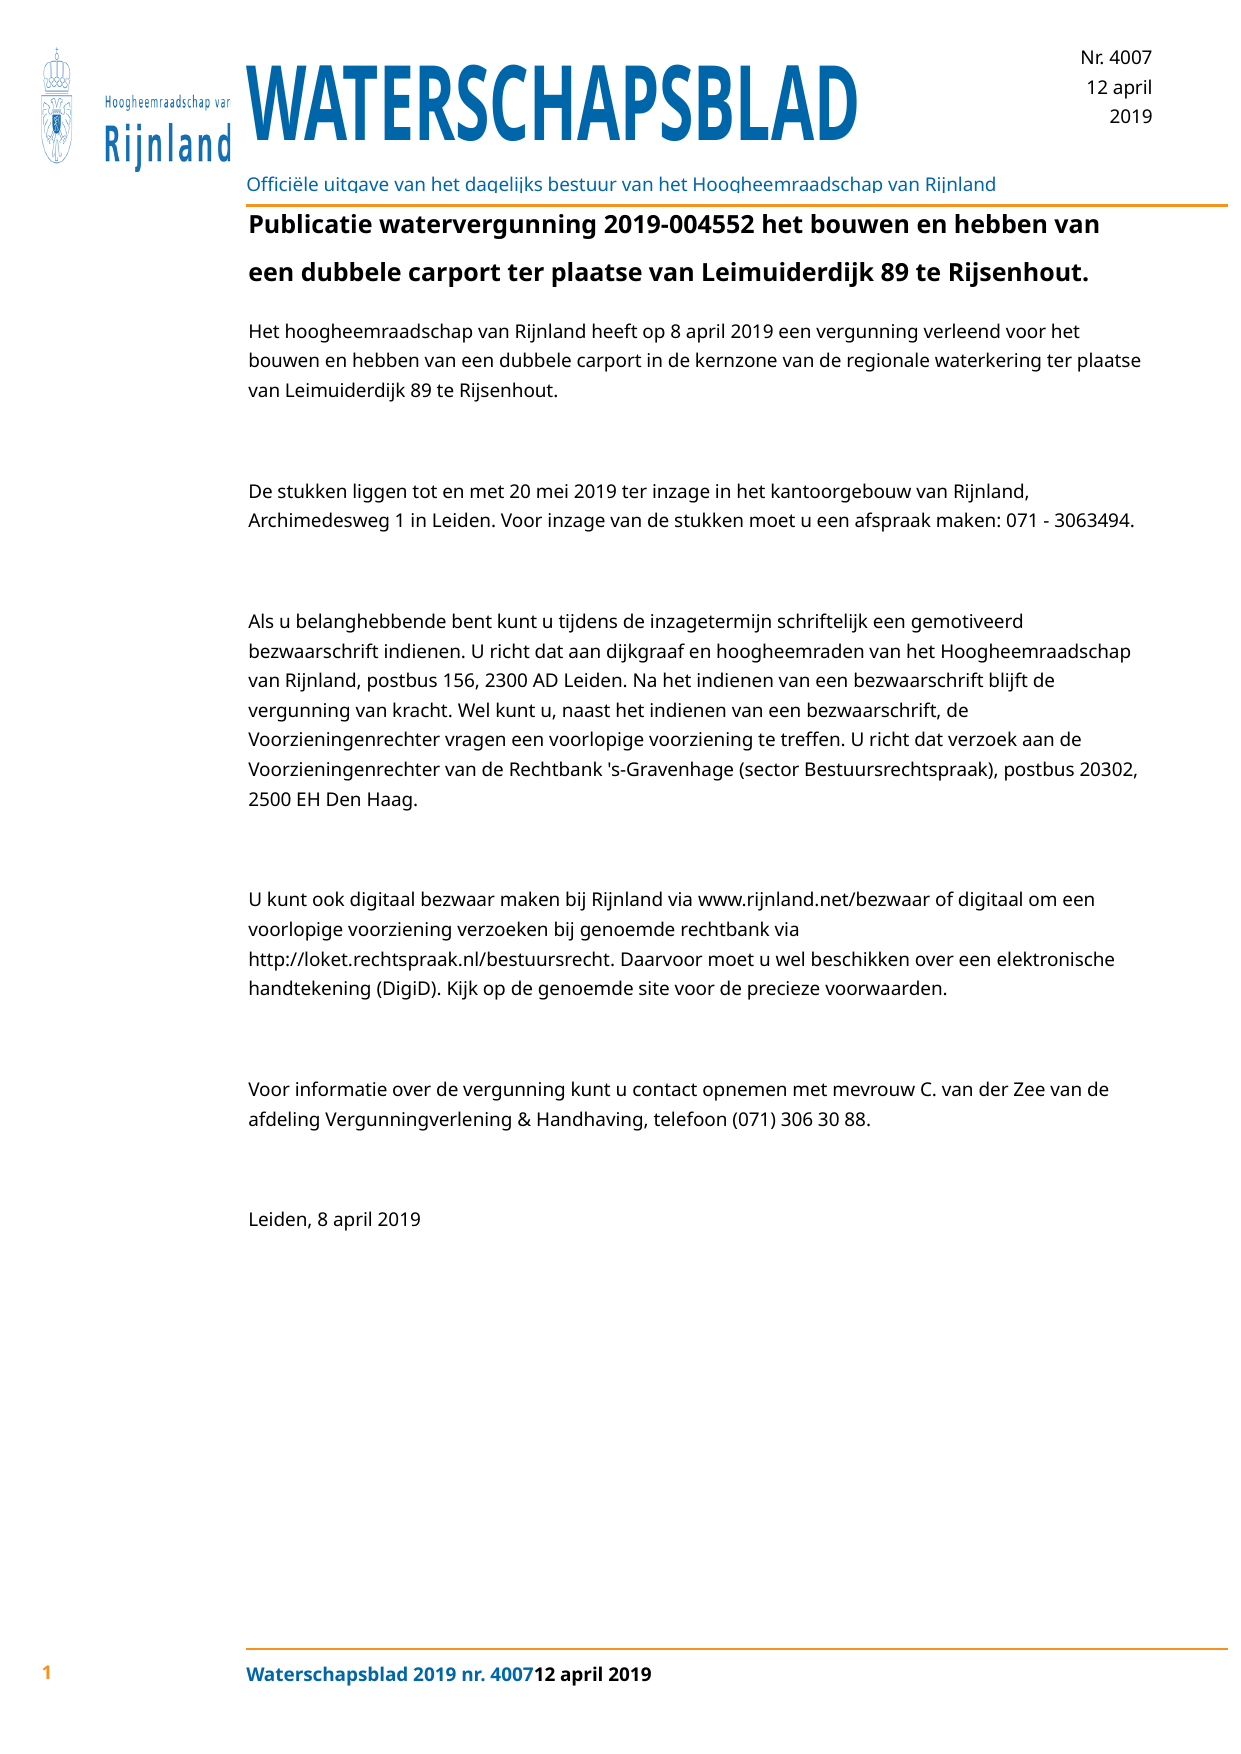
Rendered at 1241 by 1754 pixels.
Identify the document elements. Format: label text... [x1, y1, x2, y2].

text Het hoogheemraadschap van Rijnland heeft op 8 april 2019 een vergunning verleend voor het bouwen en hebben van een dubbele carport in de kernzone van de regionale waterkering ter plaatse van Leimuiderdijk 89 te Rijsenhout. [248, 318, 1152, 403]
text Publicatie watervergunning 2019-004552 het bouwen en hebben van een dubbele carport ter plaatse van Leimuiderdijk 89 te Rijsenhout. [248, 207, 1152, 288]
text U kunt ook digitaal bezwaar maken bij Rijnland via www.rijnland.net/bezwaar of digitaal om een voorlopige voorziening verzoeken bij genoemde rechtbank via http://loket.rechtspraak.nl/bestuursrecht. Daarvoor moet u wel beschikken over een elektronische handtekening (DigiD). Kijk op de genoemde site voor de precieze voorwaarden. [248, 887, 1152, 1001]
text De stukken liggen tot en met 20 mei 2019 ter inzage in het kantoorgebouw van Rijnland, Archimedesweg 1 in Leiden. Voor inzage van de stukken moet u een afspraak maken: 071 - 3063494. [248, 478, 1152, 533]
picture [41, 47, 231, 172]
text Leiden, 8 april 2019 [248, 1207, 1152, 1232]
text Voor informatie over de vergunning kunt u contact opnemen met mevrouw C. van der Zee van de afdeling Vergunningverlening & Handhaving, telefoon (071) 306 30 88. [248, 1076, 1152, 1132]
text Als u belanghebbende bent kunt u tijdens de inzagetermijn schriftelijk een gemotiveerd bezwaarschrift indienen. U richt dat aan dijkgraaf en hoogheemraden van het Hoogheemraadschap van Rijnland, postbus 156, 2300 AD Leiden. Na het indienen van een bezwaarschrift blijft de vergunning van kracht. Wel kunt u, naast het indienen van een bezwaarschrift, de Voorzieningenrechter vragen een voorlopige voorziening te treffen. U richt dat verzoek aan de Voorzieningenrechter van de Rechtbank 's-Gravenhage (sector Bestuursrechtspraak), postbus 20302, 2500 EH Den Haag. [248, 608, 1152, 812]
